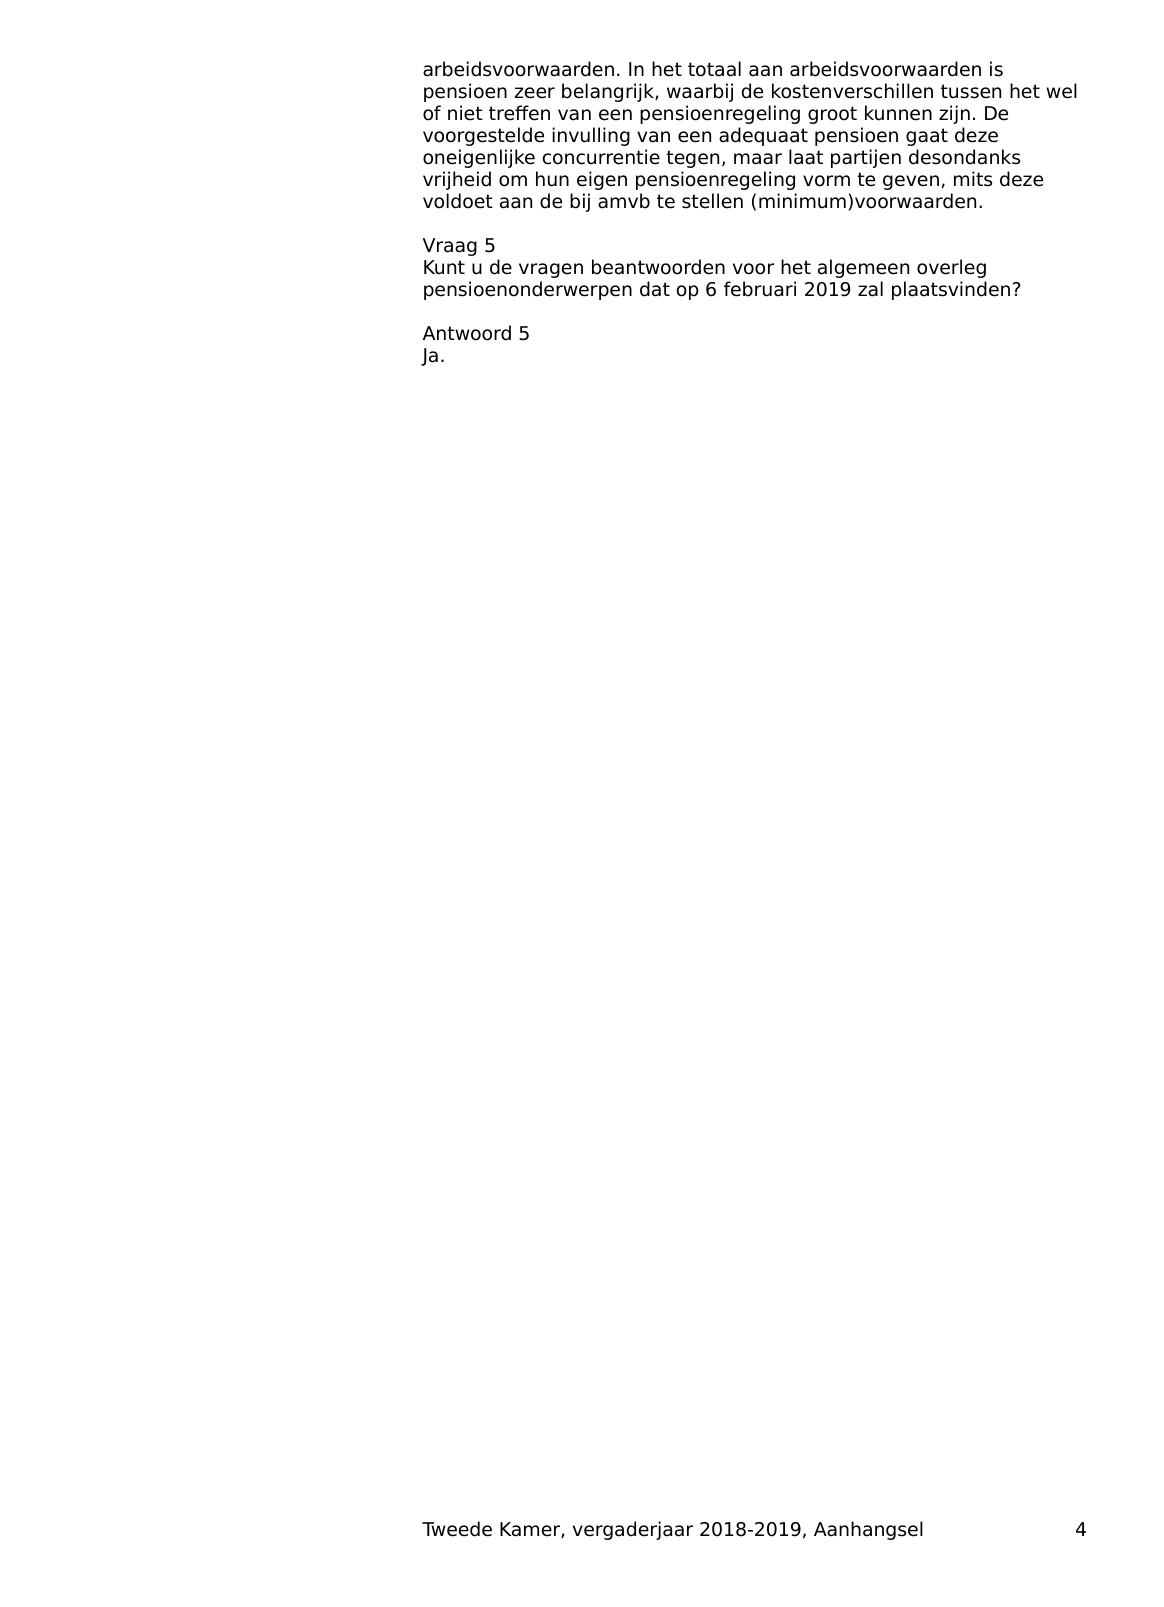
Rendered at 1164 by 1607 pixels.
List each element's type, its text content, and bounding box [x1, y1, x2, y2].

text Vraag 5 [422, 235, 1087, 257]
text Antwoord 5 [422, 323, 1087, 345]
text arbeidsvoorwaarden. In het totaal aan arbeidsvoorwaarden is pensioen zeer belangrijk, waarbij de kostenverschillen tussen het wel of niet treffen van een pensioenregeling groot kunnen zijn. De voorgestelde invulling van een adequaat pensioen gaat deze oneigenlijke concurrentie tegen, maar laat partijen desondanks vrijheid om hun eigen pensioenregeling vorm te geven, mits deze voldoet aan de bij amvb te stellen (minimum)voorwaarden. [422, 59, 1087, 213]
text Kunt u de vragen beantwoorden voor het algemeen overleg pensioenonderwerpen dat op 6 februari 2019 zal plaatsvinden? [422, 257, 1087, 301]
text Ja. [422, 345, 1087, 367]
